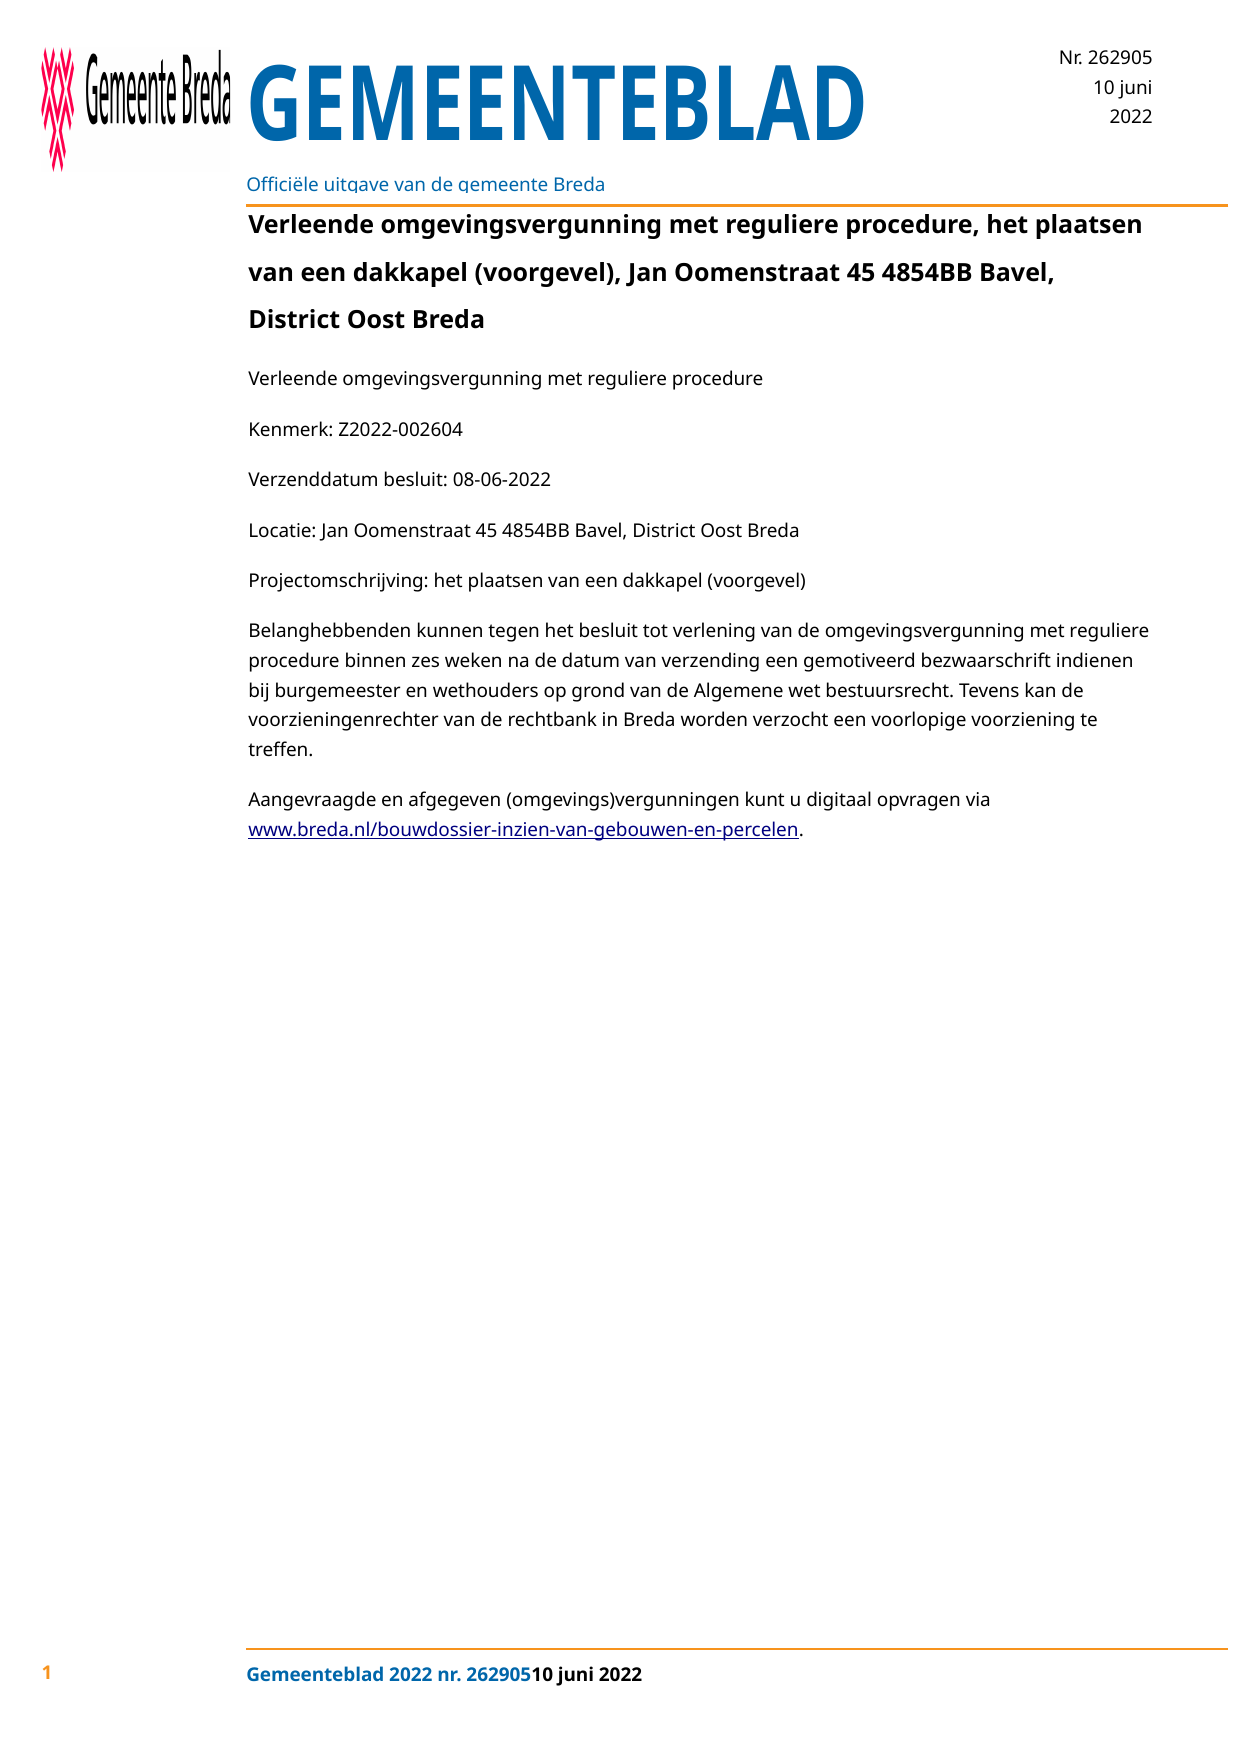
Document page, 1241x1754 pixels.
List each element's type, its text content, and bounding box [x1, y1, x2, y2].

text Belanghebbenden kunnen tegen het besluit tot verlening van de omgevingsvergunning met reguliere procedure binnen zes weken na de datum van verzending een gemotiveerd bezwaarschrift indienen bij burgemeester en wethouders op grond van de Algemene wet bestuursrecht. Tevens kan de voorzieningenrechter van de rechtbank in Breda worden verzocht een voorlopige voorziening te treffen. [248, 618, 1152, 762]
picture [41, 47, 231, 172]
text Verzenddatum besluit: 08-06-2022 [248, 466, 1152, 492]
text Locatie: Jan Oomenstraat 45 4854BB Bavel, District Oost Breda [248, 517, 1152, 542]
text Kenmerk: Z2022-002604 [248, 416, 1152, 442]
text Aangevraagde en afgegeven (omgevings)vergunningen kunt u digitaal opvragen via www.breda.nl/bouwdossier-inzien-van-gebouwen-en-percelen. [248, 786, 1152, 842]
text Verleende omgevingsvergunning met reguliere procedure, het plaatsen van een dakkapel (voorgevel), Jan Oomenstraat 45 4854BB Bavel, District Oost Breda [248, 207, 1152, 336]
text Projectomschrijving: het plaatsen van een dakkapel (voorgevel) [248, 567, 1152, 593]
text Verleende omgevingsvergunning met reguliere procedure [248, 366, 1152, 391]
